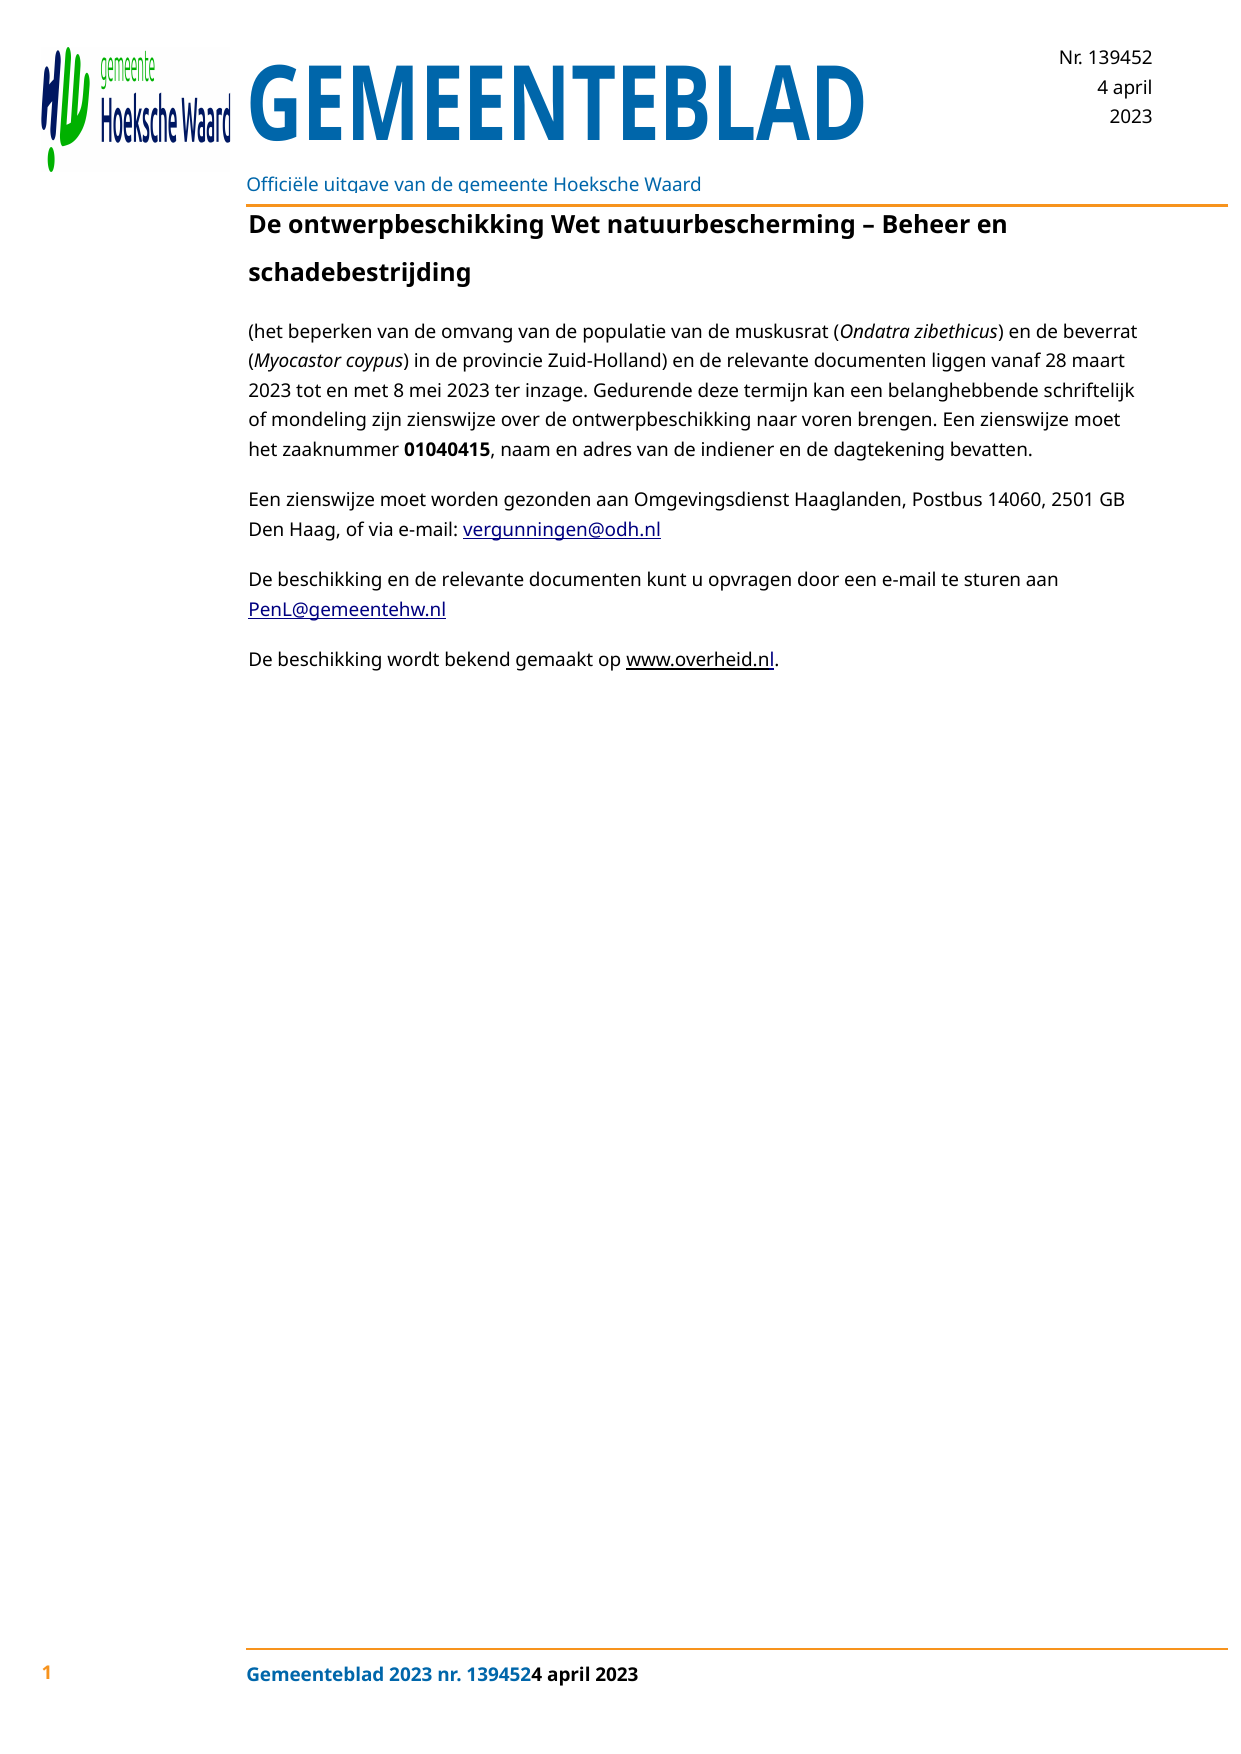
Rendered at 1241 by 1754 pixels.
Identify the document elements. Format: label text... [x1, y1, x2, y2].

text De beschikking en de relevante documenten kunt u opvragen door een e-mail te sturen aan PenL@gemeentehw.nl [248, 567, 1152, 622]
text Een zienswijze moet worden gezonden aan Omgevingsdienst Haaglanden, Postbus 14060, 2501 GB Den Haag, of via e-mail: vergunningen@odh.nl [248, 487, 1152, 542]
text (het beperken van de omvang van de populatie van de muskusrat (Ondatra zibethicus) en de beverrat (Myocastor coypus) in de provincie Zuid-Holland) en de relevante documenten liggen vanaf 28 maart 2023 tot en met 8 mei 2023 ter inzage. Gedurende deze termijn kan een belanghebbende schriftelijk of mondeling zijn zienswijze over de ontwerpbeschikking naar voren brengen. Een zienswijze moet het zaaknummer 01040415, naam en adres van de indiener en de dagtekening bevatten. [248, 318, 1152, 462]
text De beschikking wordt bekend gemaakt op www.overheid.nl. [248, 647, 1152, 672]
picture [41, 47, 231, 172]
text De ontwerpbeschikking Wet natuurbescherming – Beheer en schadebestrijding [248, 207, 1152, 288]
